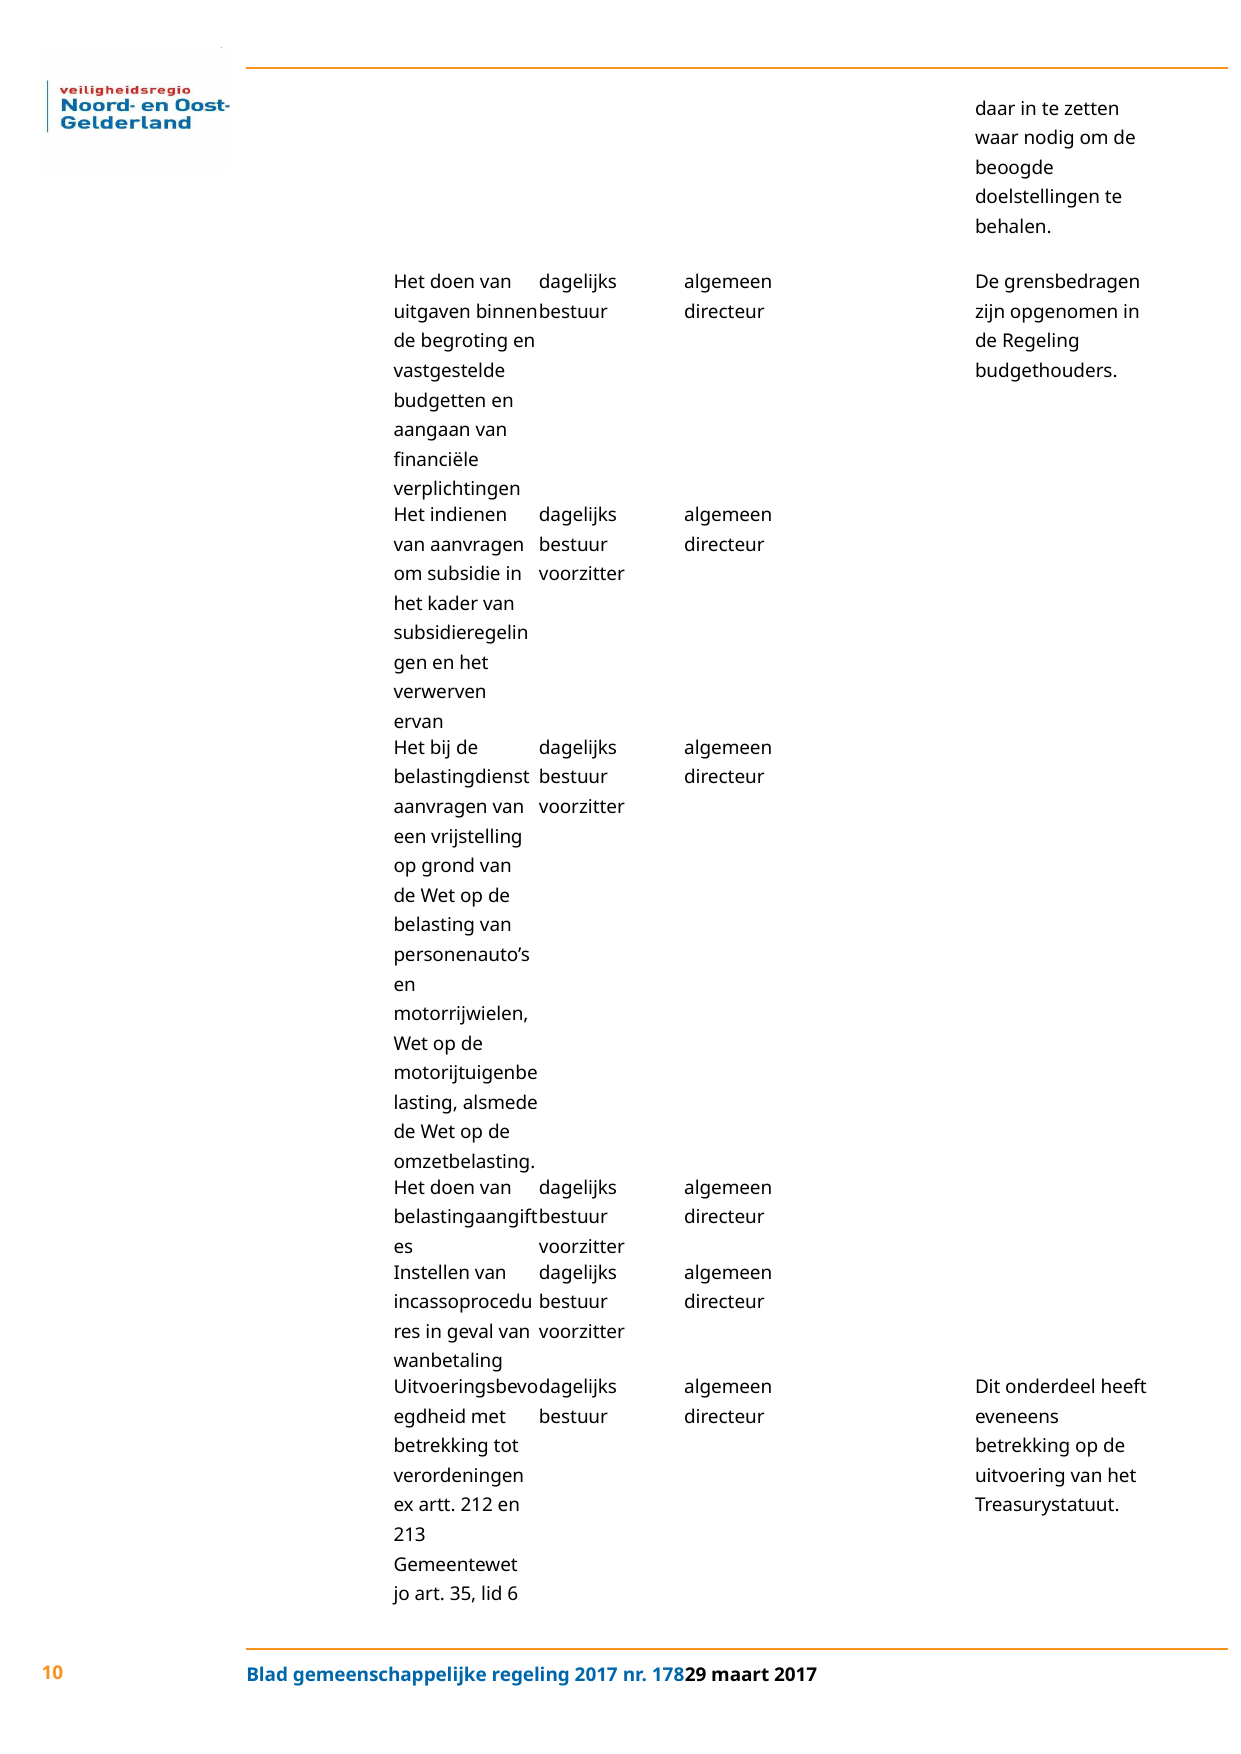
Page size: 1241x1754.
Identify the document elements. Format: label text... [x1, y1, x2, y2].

table_cell [829, 734, 975, 1174]
table_cell [393, 95, 539, 268]
table_cell [975, 501, 1152, 734]
table_cell [684, 95, 829, 268]
table_cell daar in te zetten waar nodig om de beoogde doelstellingen te behalen. [975, 95, 1152, 268]
table_cell [975, 1174, 1152, 1259]
table_cell [248, 1259, 393, 1373]
table_cell algemeen directeur [684, 501, 829, 734]
table_cell [248, 1174, 393, 1259]
picture [41, 47, 231, 172]
table_cell algemeen directeur [684, 1259, 829, 1373]
table_cell [829, 1259, 975, 1373]
table_cell [248, 269, 393, 501]
table_cell [248, 501, 393, 734]
table_cell Instellen van incassoprocedures in geval van wanbetaling [393, 1259, 539, 1373]
table_cell De grensbedragen zijn opgenomen in de Regeling budgethouders. [975, 269, 1152, 501]
table_cell [975, 734, 1152, 1174]
table_cell [975, 1259, 1152, 1373]
table_cell Het doen van uitgaven binnen de begroting en vastgestelde budgetten en aangaan van financiële verplichtingen [393, 269, 539, 501]
table_cell algemeen directeur [684, 734, 829, 1174]
table_cell dagelijks bestuur [539, 1373, 684, 1606]
table_cell Uitvoeringsbevoegdheid met betrekking tot verordeningen ex artt. 212 en 213 Gemeentewet jo art. 35, lid 6 [393, 1373, 539, 1606]
table_cell [829, 1373, 975, 1606]
table_cell Het indienen van aanvragen om subsidie in het kader van subsidieregelingen en het verwerven ervan [393, 501, 539, 734]
table_cell [829, 269, 975, 501]
table_cell dagelijks bestuur voorzitter [539, 1174, 684, 1259]
table_cell [248, 1373, 393, 1606]
table_cell dagelijks bestuur voorzitter [539, 1259, 684, 1373]
table_cell [248, 95, 393, 268]
table_cell [829, 95, 975, 268]
table_cell Het doen van belastingaangiftes [393, 1174, 539, 1259]
table_cell Dit onderdeel heeft eveneens betrekking op de uitvoering van het Treasurystatuut. [975, 1373, 1152, 1606]
table_cell algemeen directeur [684, 1174, 829, 1259]
table_cell algemeen directeur [684, 269, 829, 501]
table_cell dagelijks bestuur voorzitter [539, 734, 684, 1174]
table_cell [829, 1174, 975, 1259]
table_cell [829, 501, 975, 734]
table_cell dagelijks bestuur [539, 269, 684, 501]
table_cell [248, 734, 393, 1174]
table_cell Het bij de belastingdienst aanvragen van een vrijstelling op grond van de Wet op de belasting van personenauto’s en motorrijwielen, Wet op de motorijtuigenbelasting, alsmede de Wet op de omzetbelasting. [393, 734, 539, 1174]
table_cell dagelijks bestuur voorzitter [539, 501, 684, 734]
table_cell algemeen directeur [684, 1373, 829, 1606]
table_cell [539, 95, 684, 268]
